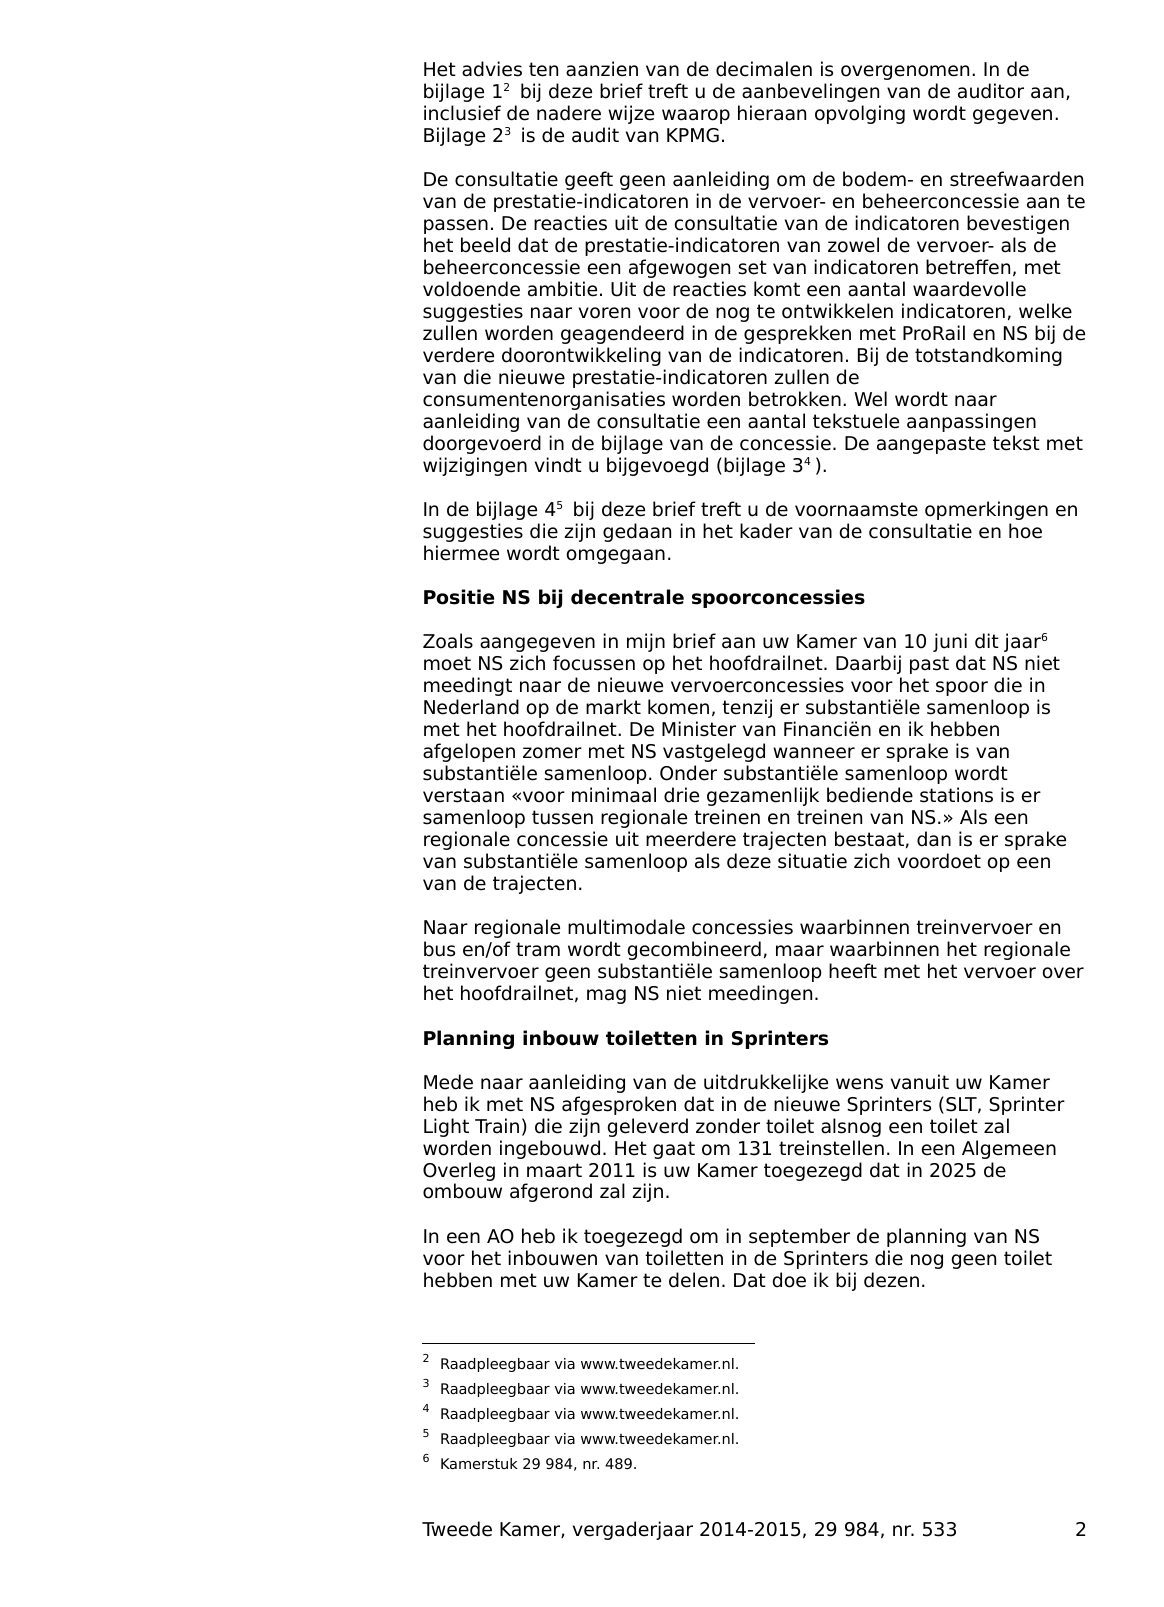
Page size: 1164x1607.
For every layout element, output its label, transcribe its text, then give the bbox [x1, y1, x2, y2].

text Het advies ten aanzien van de decimalen is overgenomen. In de bijlage 1 bij deze brief treft u de aanbevelingen van de auditor aan, inclusief de nadere wijze waarop hieraan opvolging wordt gegeven. Bijlage 2 is de audit van KPMG. [422, 59, 1087, 147]
text In een AO heb ik toegezegd om in september de planning van NS voor het inbouwen van toiletten in de Sprinters die nog geen toilet hebben met uw Kamer te delen. Dat doe ik bij dezen. [422, 1226, 1087, 1292]
text Raadpleegbaar via www.tweedekamer.nl. [422, 1377, 1087, 1399]
text Raadpleegbaar via www.tweedekamer.nl. [422, 1352, 1087, 1374]
text In de bijlage 4 bij deze brief treft u de voornaamste opmerkingen en suggesties die zijn gedaan in het kader van de consultatie en hoe hiermee wordt omgegaan. [422, 499, 1087, 565]
text Zoals aangegeven in mijn brief aan uw Kamer van 10 juni dit jaar moet NS zich focussen op het hoofdrailnet. Daarbij past dat NS niet meedingt naar de nieuwe vervoerconcessies voor het spoor die in Nederland op de markt komen, tenzij er substantiële samenloop is met het hoofdrailnet. De Minister van Financiën en ik hebben afgelopen zomer met NS vastgelegd wanneer er sprake is van substantiële samenloop. Onder substantiële samenloop wordt verstaan «voor minimaal drie gezamenlijk bediende stations is er samenloop tussen regionale treinen en treinen van NS.» Als een regionale concessie uit meerdere trajecten bestaat, dan is er sprake van substantiële samenloop als deze situatie zich voordoet op een van de trajecten. [422, 631, 1087, 895]
text Raadpleegbaar via www.tweedekamer.nl. [422, 1402, 1087, 1424]
subtitle Positie NS bij decentrale spoorconcessies [422, 587, 1087, 609]
text Kamerstuk 29 984, nr. 489. [422, 1452, 1087, 1474]
text De consultatie geeft geen aanleiding om de bodem- en streefwaarden van de prestatie-indicatoren in de vervoer- en beheerconcessie aan te passen. De reacties uit de consultatie van de indicatoren bevestigen het beeld dat de prestatie-indicatoren van zowel de vervoer- als de beheerconcessie een afgewogen set van indicatoren betreffen, met voldoende ambitie. Uit de reacties komt een aantal waardevolle suggesties naar voren voor de nog te ontwikkelen indicatoren, welke zullen worden geagendeerd in de gesprekken met ProRail en NS bij de verdere doorontwikkeling van de indicatoren. Bij de totstandkoming van die nieuwe prestatie-indicatoren zullen de consumentenorganisaties worden betrokken. Wel wordt naar aanleiding van de consultatie een aantal tekstuele aanpassingen doorgevoerd in de bijlage van de concessie. De aangepaste tekst met wijzigingen vindt u bijgevoegd (bijlage 3). [422, 169, 1087, 477]
text Raadpleegbaar via www.tweedekamer.nl. [422, 1427, 1087, 1449]
subtitle Planning inbouw toiletten in Sprinters [422, 1027, 1087, 1049]
text Mede naar aanleiding van de uitdrukkelijke wens vanuit uw Kamer heb ik met NS afgesproken dat in de nieuwe Sprinters (SLT, Sprinter Light Train) die zijn geleverd zonder toilet alsnog een toilet zal worden ingebouwd. Het gaat om 131 treinstellen. In een Algemeen Overleg in maart 2011 is uw Kamer toegezegd dat in 2025 de ombouw afgerond zal zijn. [422, 1072, 1087, 1203]
text Naar regionale multimodale concessies waarbinnen treinvervoer en bus en/of tram wordt gecombineerd, maar waarbinnen het regionale treinvervoer geen substantiële samenloop heeft met het vervoer over het hoofdrailnet, mag NS niet meedingen. [422, 917, 1087, 1005]
